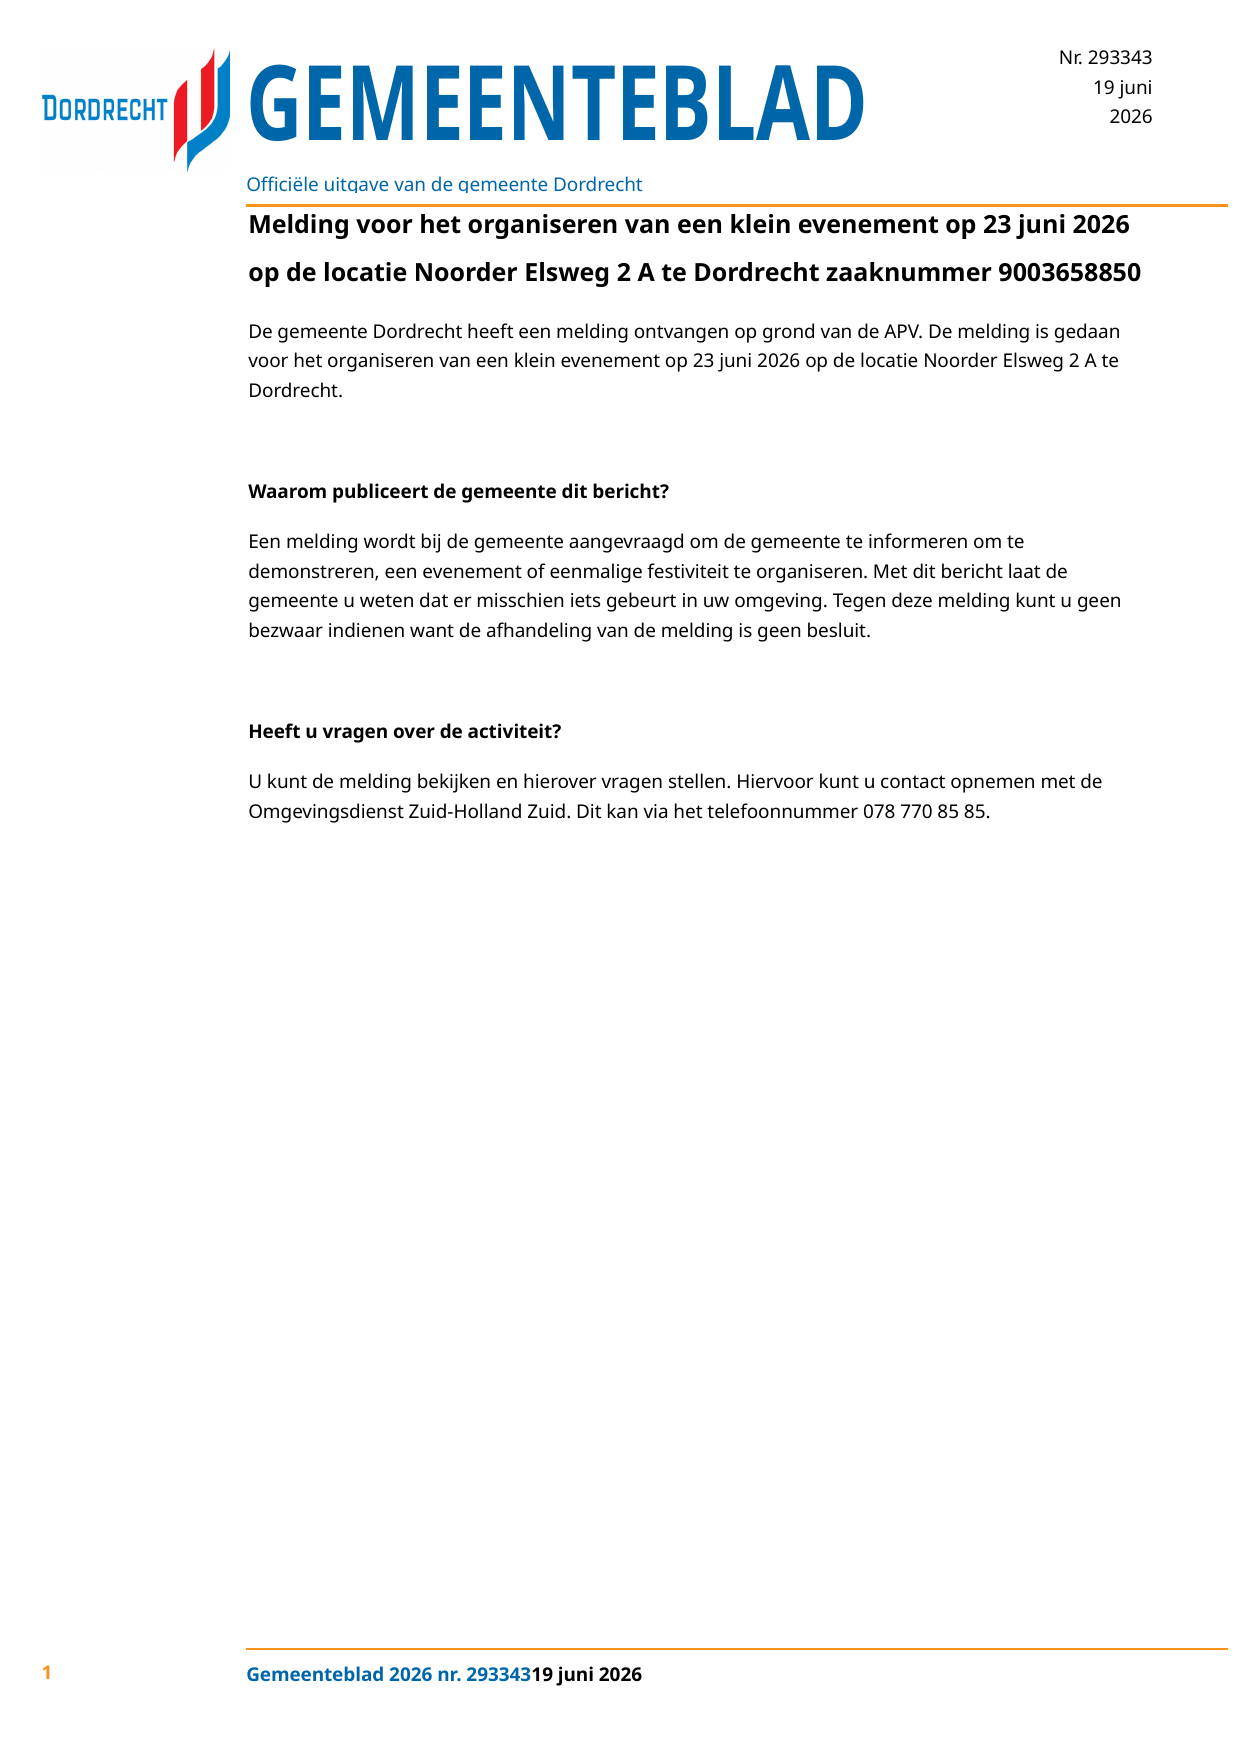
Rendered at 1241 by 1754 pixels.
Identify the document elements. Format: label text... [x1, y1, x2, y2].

picture [41, 47, 231, 172]
text De gemeente Dordrecht heeft een melding ontvangen op grond van de APV. De melding is gedaan voor het organiseren van een klein evenement op 23 juni 2026 op de locatie Noorder Elsweg 2 A te Dordrecht. [248, 318, 1152, 403]
text Een melding wordt bij de gemeente aangevraagd om de gemeente te informeren om te demonstreren, een evenement of eenmalige festiviteit te organiseren. Met dit bericht laat de gemeente u weten dat er misschien iets gebeurt in uw omgeving. Tegen deze melding kunt u geen bezwaar indienen want de afhandeling van de melding is geen besluit. [248, 528, 1152, 643]
text Waarom publiceert de gemeente dit bericht? [248, 478, 1152, 504]
text Melding voor het organiseren van een klein evenement op 23 juni 2026 op de locatie Noorder Elsweg 2 A te Dordrecht zaaknummer 9003658850 [248, 207, 1152, 288]
text U kunt de melding bekijken en hierover vragen stellen. Hiervoor kunt u contact opnemen met de Omgevingsdienst Zuid-Holland Zuid. Dit kan via het telefoonnummer 078 770 85 85. [248, 768, 1152, 824]
text Heeft u vragen over de activiteit? [248, 718, 1152, 744]
